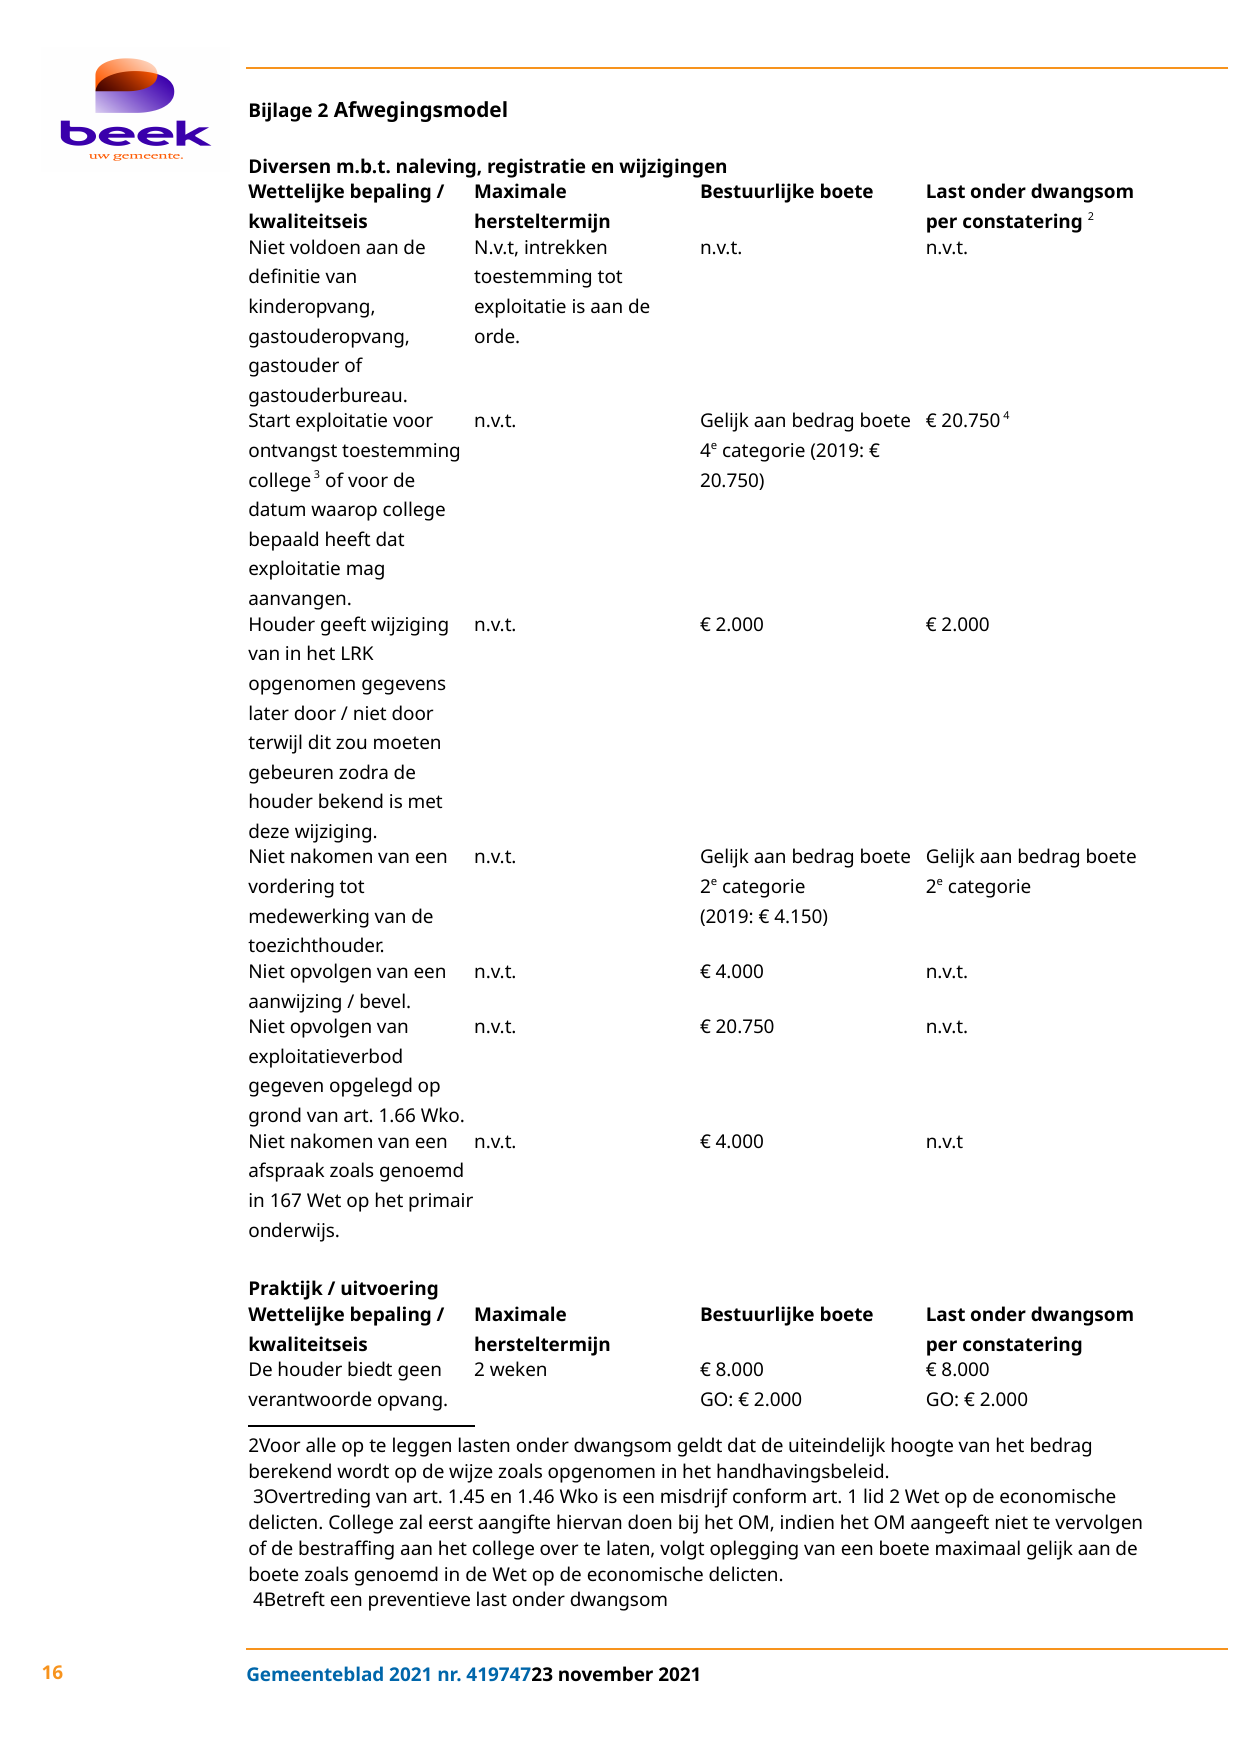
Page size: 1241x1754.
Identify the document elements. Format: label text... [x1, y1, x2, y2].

table_cell € 2.000 [926, 611, 1152, 844]
table_cell Niet nakomen van een vordering tot medewerking van de toezichthouder. [248, 844, 474, 958]
table_header Praktijk / uitvoering [248, 1275, 474, 1301]
table_cell n.v.t. [700, 234, 926, 408]
picture [41, 47, 231, 172]
text Bijlage 2 Afwegingsmodel [248, 95, 1152, 123]
table_cell n.v.t [926, 1128, 1152, 1242]
table_cell n.v.t. [474, 1128, 700, 1242]
table_cell Wettelijke bepaling / kwaliteitseis [248, 1301, 474, 1356]
table_cell € 2.000 [700, 611, 926, 844]
table_cell n.v.t. [474, 408, 700, 611]
table_cell € 4.000 [700, 958, 926, 1013]
table_cell Gelijk aan bedrag boete 4e categorie (2019: € 20.750) [700, 408, 926, 611]
table_cell n.v.t. [474, 1014, 700, 1128]
table_cell n.v.t. [474, 844, 700, 958]
table_cell n.v.t. [474, 958, 700, 1013]
table_cell n.v.t. [926, 234, 1152, 408]
table_cell € 4.000 [700, 1128, 926, 1242]
table_cell n.v.t. [474, 611, 700, 844]
table_header [700, 1275, 926, 1301]
table_cell 2 weken [474, 1356, 700, 1412]
table_cell Bestuurlijke boete [700, 179, 926, 234]
table_cell Houder geeft wijziging van in het LRK opgenomen gegevens later door / niet door terwijl dit zou moeten gebeuren zodra de houder bekend is met deze wijziging. [248, 611, 474, 844]
table_cell Niet nakomen van een afspraak zoals genoemd in 167 Wet op het primair onderwijs. [248, 1128, 474, 1242]
table_cell Bestuurlijke boete [700, 1301, 926, 1356]
table_cell Start exploitatie voor ontvangst toestemming college of voor de datum waarop college bepaald heeft dat exploitatie mag aanvangen. [248, 408, 474, 611]
table_cell € 8.000 GO: € 2.000 [700, 1356, 926, 1412]
table_cell Wettelijke bepaling / kwaliteitseis [248, 179, 474, 234]
table_cell Gelijk aan bedrag boete 2e categorie [926, 844, 1152, 958]
table_cell Last onder dwangsom per constatering [926, 1301, 1152, 1356]
table_cell Gelijk aan bedrag boete 2e categorie (2019: € 4.150) [700, 844, 926, 958]
table_cell Maximale hersteltermijn [474, 179, 700, 234]
table_cell n.v.t. [926, 958, 1152, 1013]
table_cell n.v.t. [926, 1014, 1152, 1128]
table_cell N.v.t, intrekken toestemming tot exploitatie is aan de orde. [474, 234, 700, 408]
table_cell € 8.000 GO: € 2.000 [926, 1356, 1152, 1412]
table_cell Niet opvolgen van exploitatieverbod gegeven opgelegd op grond van art. 1.66 Wko. [248, 1014, 474, 1128]
table_header [474, 1275, 700, 1301]
table_cell Maximale hersteltermijn [474, 1301, 700, 1356]
table_cell € 20.750 [926, 408, 1152, 611]
table_header [926, 1275, 1152, 1301]
table_cell De houder biedt geen verantwoorde opvang. [248, 1356, 474, 1412]
table_cell Last onder dwangsom per constatering [926, 179, 1152, 234]
table_cell € 20.750 [700, 1014, 926, 1128]
table_cell Niet voldoen aan de definitie van kinderopvang, gastouderopvang, gastouder of gastouderbureau. [248, 234, 474, 408]
table_cell Niet opvolgen van een aanwijzing / bevel. [248, 958, 474, 1013]
table_header Diversen m.b.t. naleving, registratie en wijzigingen [248, 153, 1152, 179]
